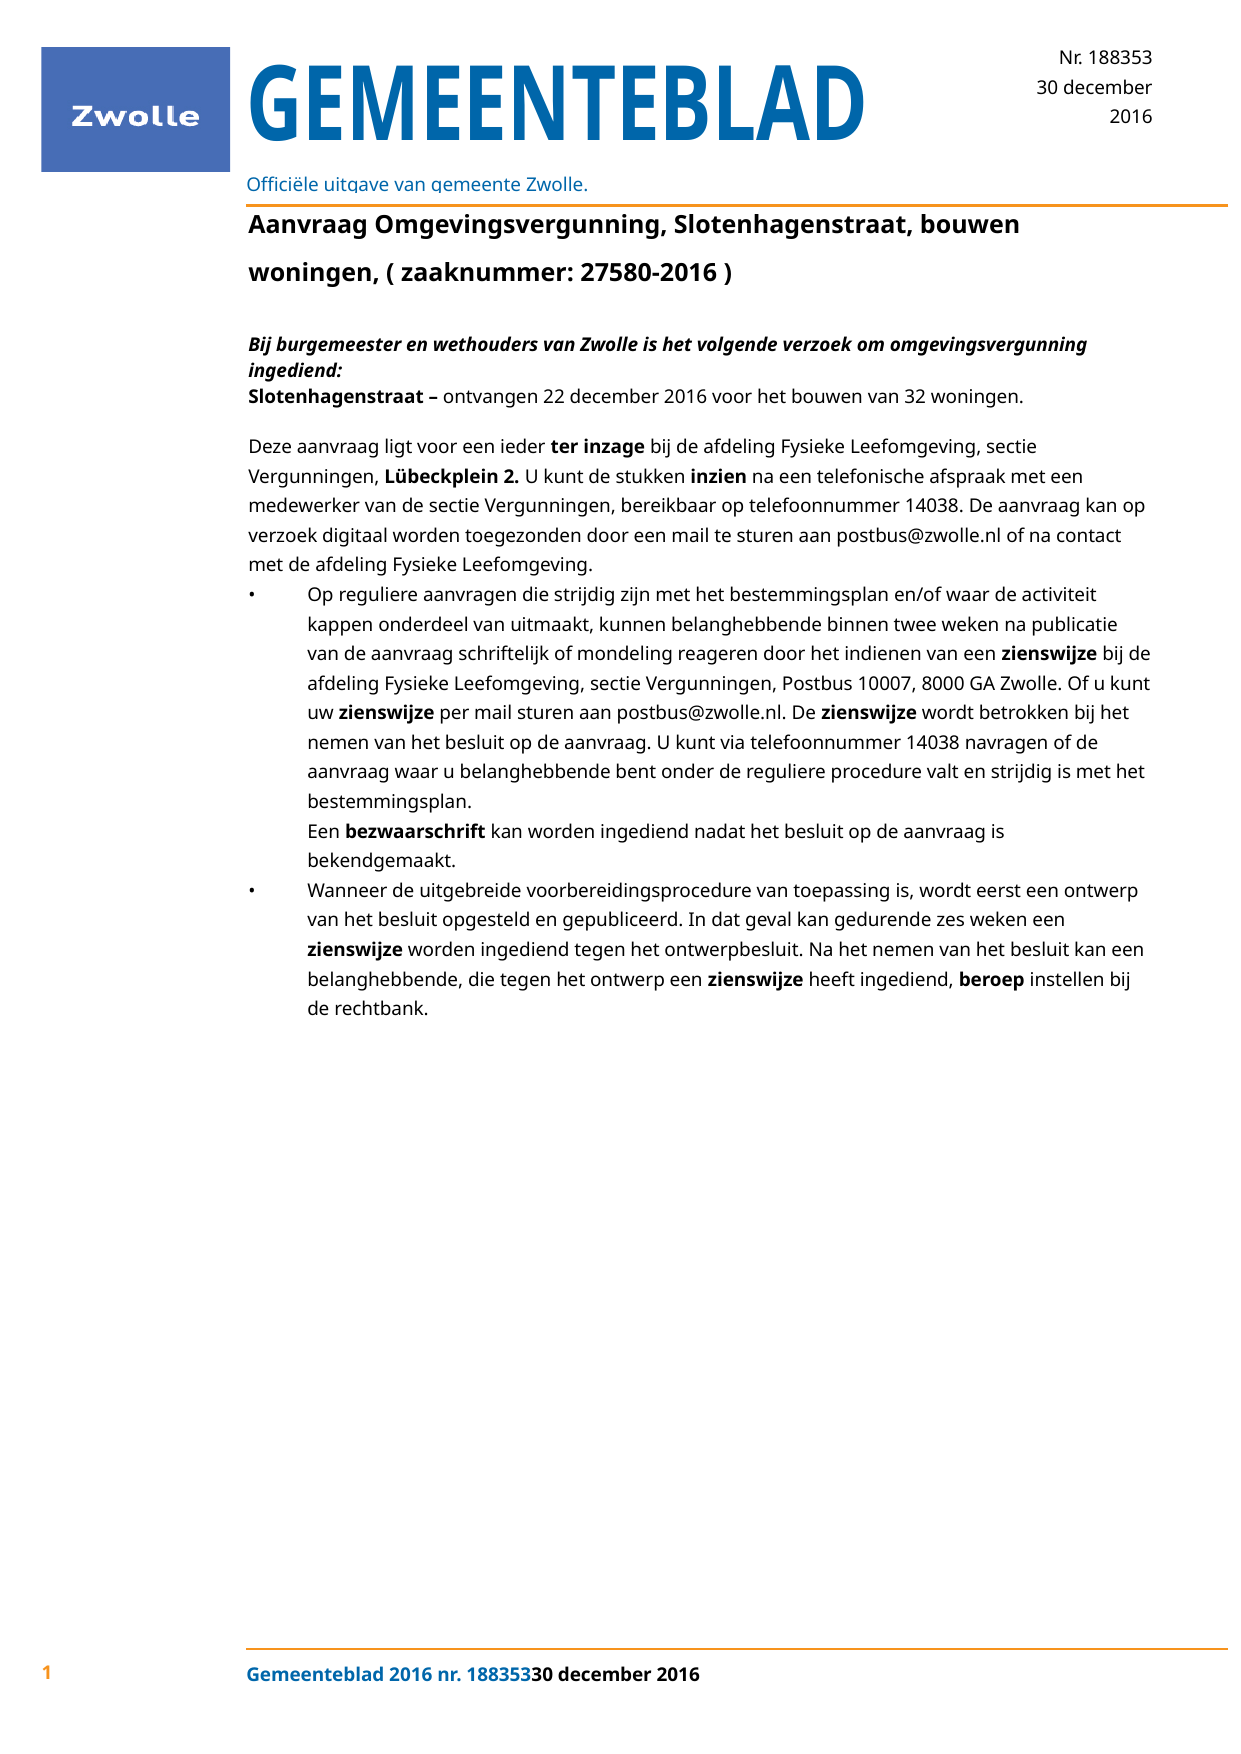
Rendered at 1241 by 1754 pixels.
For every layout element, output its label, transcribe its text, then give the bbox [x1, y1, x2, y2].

list Een bezwaarschrift kan worden ingediend nadat het besluit op de aanvraag is bekendgemaakt. [248, 818, 1152, 873]
text Deze aanvraag ligt voor een ieder ter inzage bij de afdeling Fysieke Leefomgeving, sectie Vergunningen, Lübeckplein 2. U kunt de stukken inzien na een telefonische afspraak met een medewerker van de sectie Vergunningen, bereikbaar op telefoonnummer 14038. De aanvraag kan op verzoek digitaal worden toegezonden door een mail te sturen aan postbus@zwolle.nl of na contact met de afdeling Fysieke Leefomgeving. [248, 433, 1152, 577]
picture [41, 47, 231, 172]
text Aanvraag Omgevingsvergunning, Slotenhagenstraat, bouwen woningen, ( zaaknummer: 27580-2016 ) [248, 207, 1152, 288]
text Bij burgemeester en wethouders van Zwolle is het volgende verzoek om omgevingsvergunning ingediend: [248, 331, 1152, 383]
list Op reguliere aanvragen die strijdig zijn met het bestemmingsplan en/of waar de activiteit kappen onderdeel van uitmaakt, kunnen belanghebbende binnen twee weken na publicatie van de aanvraag schriftelijk of mondeling reageren door het indienen van een zienswijze bij de afdeling Fysieke Leefomgeving, sectie Vergunningen, Postbus 10007, 8000 GA Zwolle. Of u kunt uw zienswijze per mail sturen aan postbus@zwolle.nl. De zienswijze wordt betrokken bij het nemen van het besluit op de aanvraag. U kunt via telefoonnummer 14038 navragen of de aanvraag waar u belanghebbende bent onder de reguliere procedure valt en strijdig is met het bestemmingsplan. [248, 581, 1152, 814]
list Wanneer de uitgebreide voorbereidingsprocedure van toepassing is, wordt eerst een ontwerp van het besluit opgesteld en gepubliceerd. In dat geval kan gedurende zes weken een zienswijze worden ingediend tegen het ontwerpbesluit. Na het nemen van het besluit kan een belanghebbende, die tegen het ontwerp een zienswijze heeft ingediend, beroep instellen bij de rechtbank. [248, 877, 1152, 1021]
text Slotenhagenstraat – ontvangen 22 december 2016 voor het bouwen van 32 woningen. [248, 383, 1152, 409]
